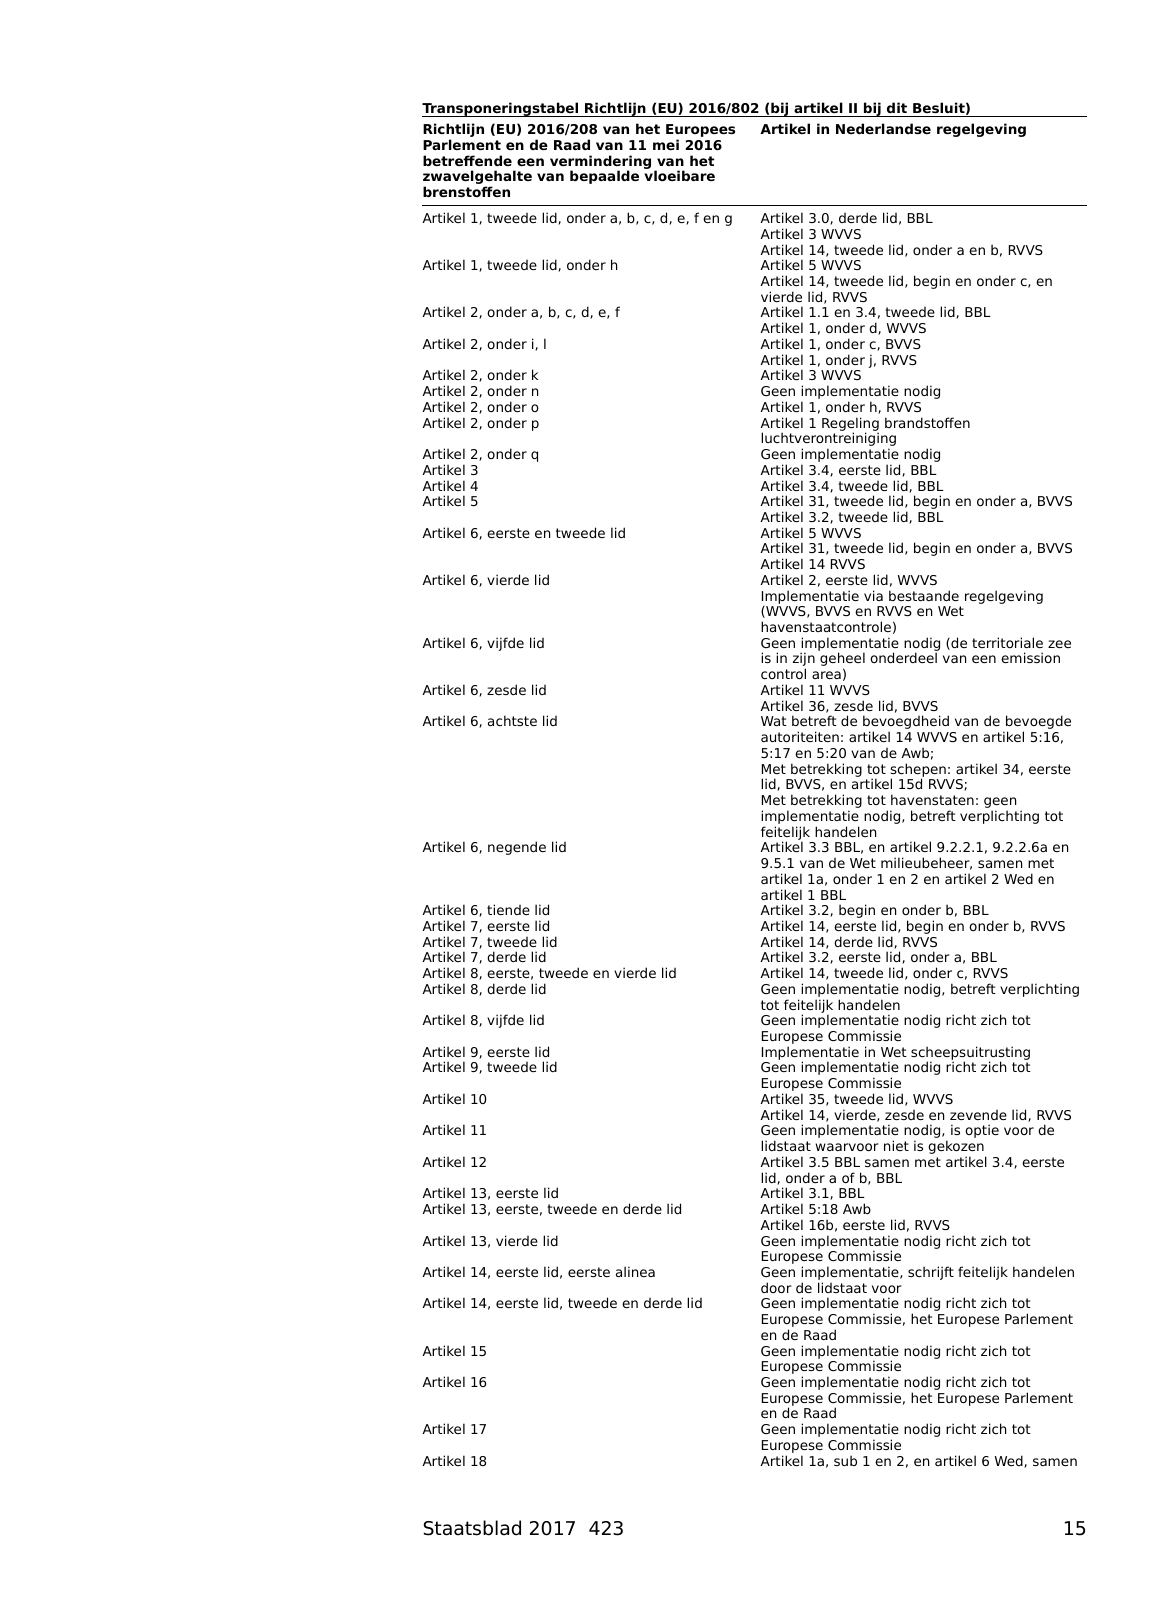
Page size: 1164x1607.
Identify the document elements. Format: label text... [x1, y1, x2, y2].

table_cell Artikel 3.0, derde lid, BBL Artikel 3 WVVS Artikel 14, tweede lid, onder a en b, RVVS [754, 206, 1087, 258]
table_cell Artikel 1.1 en 3.4, tweede lid, BBL Artikel 1, onder d, WVVS [754, 305, 1087, 337]
table_cell Artikel 1, tweede lid, onder a, b, c, d, e, f en g [422, 206, 754, 258]
table_cell Artikel 2, onder k [422, 368, 754, 384]
table_cell Artikel 14, eerste lid, tweede en derde lid [422, 1296, 754, 1343]
table_cell Artikel 9, tweede lid [422, 1060, 754, 1092]
table_cell Artikel 14, tweede lid, onder c, RVVS [754, 966, 1087, 982]
table_cell Geen implementatie nodig richt zich tot Europese Commissie [754, 1344, 1087, 1375]
table_cell Artikel 6, eerste en tweede lid [422, 526, 754, 573]
table_cell Artikel 6, vierde lid [422, 573, 754, 636]
table_cell Artikel 1, onder c, BVVS Artikel 1, onder j, RVVS [754, 337, 1087, 368]
table_cell Geen implementatie, schrijft feitelijk handelen door de lidstaat voor [754, 1265, 1087, 1296]
table_cell Artikel 2, eerste lid, WVVS Implementatie via bestaande regelgeving (WVVS, BVVS en RVVS en Wet havenstaatcontrole) [754, 573, 1087, 636]
table_cell Artikel 13, vierde lid [422, 1233, 754, 1265]
table_cell Artikel 16 [422, 1375, 754, 1422]
table_cell Geen implementatie nodig, is optie voor de lidstaat waarvoor niet is gekozen [754, 1123, 1087, 1155]
table_cell Geen implementatie nodig, betreft verplichting tot feitelijk handelen [754, 982, 1087, 1013]
table_cell Artikel 2, onder i, l [422, 337, 754, 368]
table_cell Geen implementatie nodig [754, 384, 1087, 400]
table_header Transponeringstabel Richtlijn (EU) 2016/802 (bij artikel II bij dit Besluit) [422, 100, 1087, 116]
table_cell Geen implementatie nodig [754, 447, 1087, 463]
table_cell Implementatie in Wet scheepsuitrusting [754, 1045, 1087, 1060]
table_cell Artikel 3.3 BBL, en artikel 9.2.2.1, 9.2.2.6a en 9.5.1 van de Wet milieubeheer, samen met artikel 1a, onder 1 en 2 en artikel 2 Wed en artikel 1 BBL [754, 840, 1087, 903]
table_cell Artikel 3.2, begin en onder b, BBL [754, 903, 1087, 919]
table_cell Artikel 13, eerste lid [422, 1186, 754, 1202]
table_cell Artikel 14, derde lid, RVVS [754, 935, 1087, 950]
table_cell Artikel 2, onder n [422, 384, 754, 400]
table_cell Artikel 2, onder a, b, c, d, e, f [422, 305, 754, 337]
table_cell Artikel 5:18 Awb Artikel 16b, eerste lid, RVVS [754, 1202, 1087, 1233]
table_cell Artikel 6, vijfde lid [422, 636, 754, 683]
table_cell Geen implementatie nodig richt zich tot Europese Commissie [754, 1060, 1087, 1092]
table_cell Artikel 3.2, eerste lid, onder a, BBL [754, 950, 1087, 966]
table_cell Artikel 9, eerste lid [422, 1045, 754, 1060]
table_cell Artikel 3.5 BBL samen met artikel 3.4, eerste lid, onder a of b, BBL [754, 1155, 1087, 1186]
table_cell Artikel 1, tweede lid, onder h [422, 258, 754, 305]
table_cell Artikel 2, onder p [422, 415, 754, 447]
table_cell Artikel 3 [422, 463, 754, 478]
table_cell Artikel 10 [422, 1092, 754, 1123]
table_cell Geen implementatie nodig richt zich tot Europese Commissie [754, 1013, 1087, 1044]
table_cell Artikel 5 WVVS Artikel 14, tweede lid, begin en onder c, en vierde lid, RVVS [754, 258, 1087, 305]
table_cell Geen implementatie nodig richt zich tot Europese Commissie [754, 1422, 1087, 1453]
table_cell Geen implementatie nodig richt zich tot Europese Commissie, het Europese Parlement en de Raad [754, 1296, 1087, 1343]
table_cell Artikel 6, negende lid [422, 840, 754, 903]
table_cell Artikel 3 WVVS [754, 368, 1087, 384]
table_cell Artikel 35, tweede lid, WVVS Artikel 14, vierde, zesde en zevende lid, RVVS [754, 1092, 1087, 1123]
table_cell Artikel 11 WVVS Artikel 36, zesde lid, BVVS [754, 683, 1087, 714]
table_cell Artikel 11 [422, 1123, 754, 1155]
table_cell Artikel 3.4, tweede lid, BBL [754, 478, 1087, 494]
table_cell Artikel 7, tweede lid [422, 935, 754, 950]
table_cell Artikel 1, onder h, RVVS [754, 400, 1087, 415]
table_cell Artikel 12 [422, 1155, 754, 1186]
table_cell Artikel 1 Regeling brandstoffen luchtverontreiniging [754, 415, 1087, 447]
table_cell Artikel 1a, sub 1 en 2, en artikel 6 Wed, samen [754, 1454, 1087, 1469]
table_cell Artikel 15 [422, 1344, 754, 1375]
table_cell Artikel 3.4, eerste lid, BBL [754, 463, 1087, 478]
table_cell Artikel 8, eerste, tweede en vierde lid [422, 966, 754, 982]
table_cell Artikel 6, tiende lid [422, 903, 754, 919]
table_cell Artikel 2, onder o [422, 400, 754, 415]
table_cell Artikel 8, vijfde lid [422, 1013, 754, 1044]
table_cell Geen implementatie nodig richt zich tot Europese Commissie [754, 1233, 1087, 1265]
table_cell Artikel 5 [422, 494, 754, 526]
table_cell Artikel 14, eerste lid, begin en onder b, RVVS [754, 919, 1087, 934]
table_cell Artikel 13, eerste, tweede en derde lid [422, 1202, 754, 1233]
table_cell Artikel 4 [422, 478, 754, 494]
table_cell Richtlijn (EU) 2016/208 van het Europees Parlement en de Raad van 11 mei 2016 betreffende een vermindering van het zwavelgehalte van bepaalde vloeibare brenstoffen [422, 117, 754, 205]
table_cell Artikel 3.1, BBL [754, 1186, 1087, 1202]
table_cell Artikel 7, eerste lid [422, 919, 754, 934]
table_cell Artikel 31, tweede lid, begin en onder a, BVVS Artikel 3.2, tweede lid, BBL [754, 494, 1087, 526]
table_cell Geen implementatie nodig (de territoriale zee is in zijn geheel onderdeel van een emission control area) [754, 636, 1087, 683]
table_cell Wat betreft de bevoegdheid van de bevoegde autoriteiten: artikel 14 WVVS en artikel 5:16, 5:17 en 5:20 van de Awb; Met betrekking tot schepen: artikel 34, eerste lid, BVVS, en artikel 15d RVVS; Met betrekking tot havenstaten: geen implementatie nodig, betreft verplichting tot feitelijk handelen [754, 714, 1087, 840]
table_cell Artikel 8, derde lid [422, 982, 754, 1013]
table_cell Artikel 5 WVVS Artikel 31, tweede lid, begin en onder a, BVVS Artikel 14 RVVS [754, 526, 1087, 573]
table_cell Artikel in Nederlandse regelgeving [754, 117, 1087, 205]
table_cell Artikel 14, eerste lid, eerste alinea [422, 1265, 754, 1296]
table_cell Artikel 6, achtste lid [422, 714, 754, 840]
table_cell Artikel 7, derde lid [422, 950, 754, 966]
table_cell Artikel 18 [422, 1454, 754, 1469]
table_cell Artikel 6, zesde lid [422, 683, 754, 714]
table_cell Artikel 17 [422, 1422, 754, 1453]
table_cell Artikel 2, onder q [422, 447, 754, 463]
table_cell Geen implementatie nodig richt zich tot Europese Commissie, het Europese Parlement en de Raad [754, 1375, 1087, 1422]
